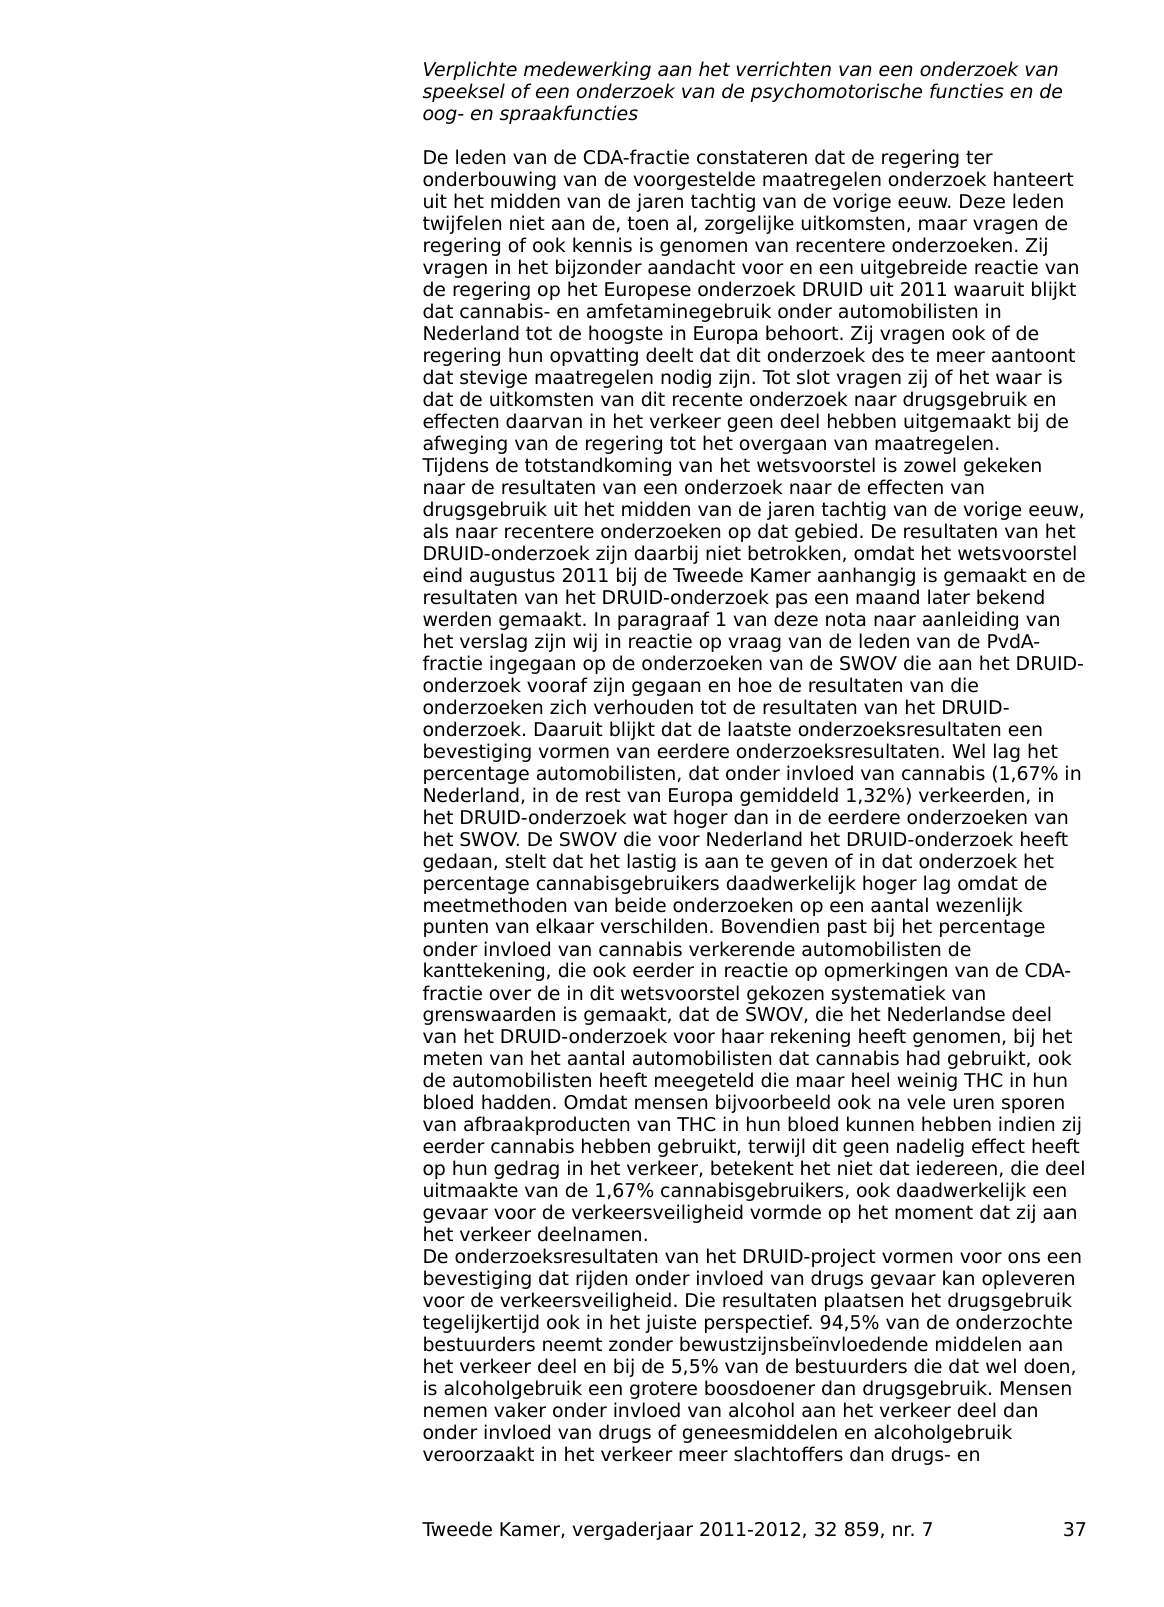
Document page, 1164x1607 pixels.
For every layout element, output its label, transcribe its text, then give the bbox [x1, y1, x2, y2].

text Tijdens de totstandkoming van het wetsvoorstel is zowel gekeken naar de resultaten van een onderzoek naar de effecten van drugsgebruik uit het midden van de jaren tachtig van de vorige eeuw, als naar recentere onderzoeken op dat gebied. De resultaten van het DRUID-onderzoek zijn daarbij niet betrokken, omdat het wetsvoorstel eind augustus 2011 bij de Tweede Kamer aanhangig is gemaakt en de resultaten van het DRUID-onderzoek pas een maand later bekend werden gemaakt. In paragraaf 1 van deze nota naar aanleiding van het verslag zijn wij in reactie op vraag van de leden van de PvdA-fractie ingegaan op de onderzoeken van de SWOV die aan het DRUID-onderzoek vooraf zijn gegaan en hoe de resultaten van die onderzoeken zich verhouden tot de resultaten van het DRUID-onderzoek. Daaruit blijkt dat de laatste onderzoeksresultaten een bevestiging vormen van eerdere onderzoeksresultaten. Wel lag het percentage automobilisten, dat onder invloed van cannabis (1,67% in Nederland, in de rest van Europa gemiddeld 1,32%) verkeerden, in het DRUID-onderzoek wat hoger dan in de eerdere onderzoeken van het SWOV. De SWOV die voor Nederland het DRUID-onderzoek heeft gedaan, stelt dat het lastig is aan te geven of in dat onderzoek het percentage cannabisgebruikers daadwerkelijk hoger lag omdat de meetmethoden van beide onderzoeken op een aantal wezenlijk punten van elkaar verschilden. Bovendien past bij het percentage onder invloed van cannabis verkerende automobilisten de kanttekening, die ook eerder in reactie op opmerkingen van de CDA-fractie over de in dit wetsvoorstel gekozen systematiek van grenswaarden is gemaakt, dat de SWOV, die het Nederlandse deel van het DRUID-onderzoek voor haar rekening heeft genomen, bij het meten van het aantal automobilisten dat cannabis had gebruikt, ook de automobilisten heeft meegeteld die maar heel weinig THC in hun bloed hadden. Omdat mensen bijvoorbeeld ook na vele uren sporen van afbraakproducten van THC in hun bloed kunnen hebben indien zij eerder cannabis hebben gebruikt, terwijl dit geen nadelig effect heeft op hun gedrag in het verkeer, betekent het niet dat iedereen, die deel uitmaakte van de 1,67% cannabisgebruikers, ook daadwerkelijk een gevaar voor de verkeersveiligheid vormde op het moment dat zij aan het verkeer deelnamen. [422, 455, 1087, 1246]
subtitle Verplichte medewerking aan het verrichten van een onderzoek van speeksel of een onderzoek van de psychomotorische functies en de oog- en spraakfuncties [422, 59, 1087, 125]
text De onderzoeksresultaten van het DRUID-project vormen voor ons een bevestiging dat rijden onder invloed van drugs gevaar kan opleveren voor de verkeersveiligheid. Die resultaten plaatsen het drugsgebruik tegelijkertijd ook in het juiste perspectief. 94,5% van de onderzochte bestuurders neemt zonder bewustzijnsbeïnvloedende middelen aan het verkeer deel en bij de 5,5% van de bestuurders die dat wel doen, is alcoholgebruik een grotere boosdoener dan drugsgebruik. Mensen nemen vaker onder invloed van alcohol aan het verkeer deel dan onder invloed van drugs of geneesmiddelen en alcoholgebruik veroorzaakt in het verkeer meer slachtoffers dan drugs- en [422, 1246, 1087, 1466]
text De leden van de CDA-fractie constateren dat de regering ter onderbouwing van de voorgestelde maatregelen onderzoek hanteert uit het midden van de jaren tachtig van de vorige eeuw. Deze leden twijfelen niet aan de, toen al, zorgelijke uitkomsten, maar vragen de regering of ook kennis is genomen van recentere onderzoeken. Zij vragen in het bijzonder aandacht voor en een uitgebreide reactie van de regering op het Europese onderzoek DRUID uit 2011 waaruit blijkt dat cannabis- en amfetaminegebruik onder automobilisten in Nederland tot de hoogste in Europa behoort. Zij vragen ook of de regering hun opvatting deelt dat dit onderzoek des te meer aantoont dat stevige maatregelen nodig zijn. Tot slot vragen zij of het waar is dat de uitkomsten van dit recente onderzoek naar drugsgebruik en effecten daarvan in het verkeer geen deel hebben uitgemaakt bij de afweging van de regering tot het overgaan van maatregelen. [422, 147, 1087, 455]
